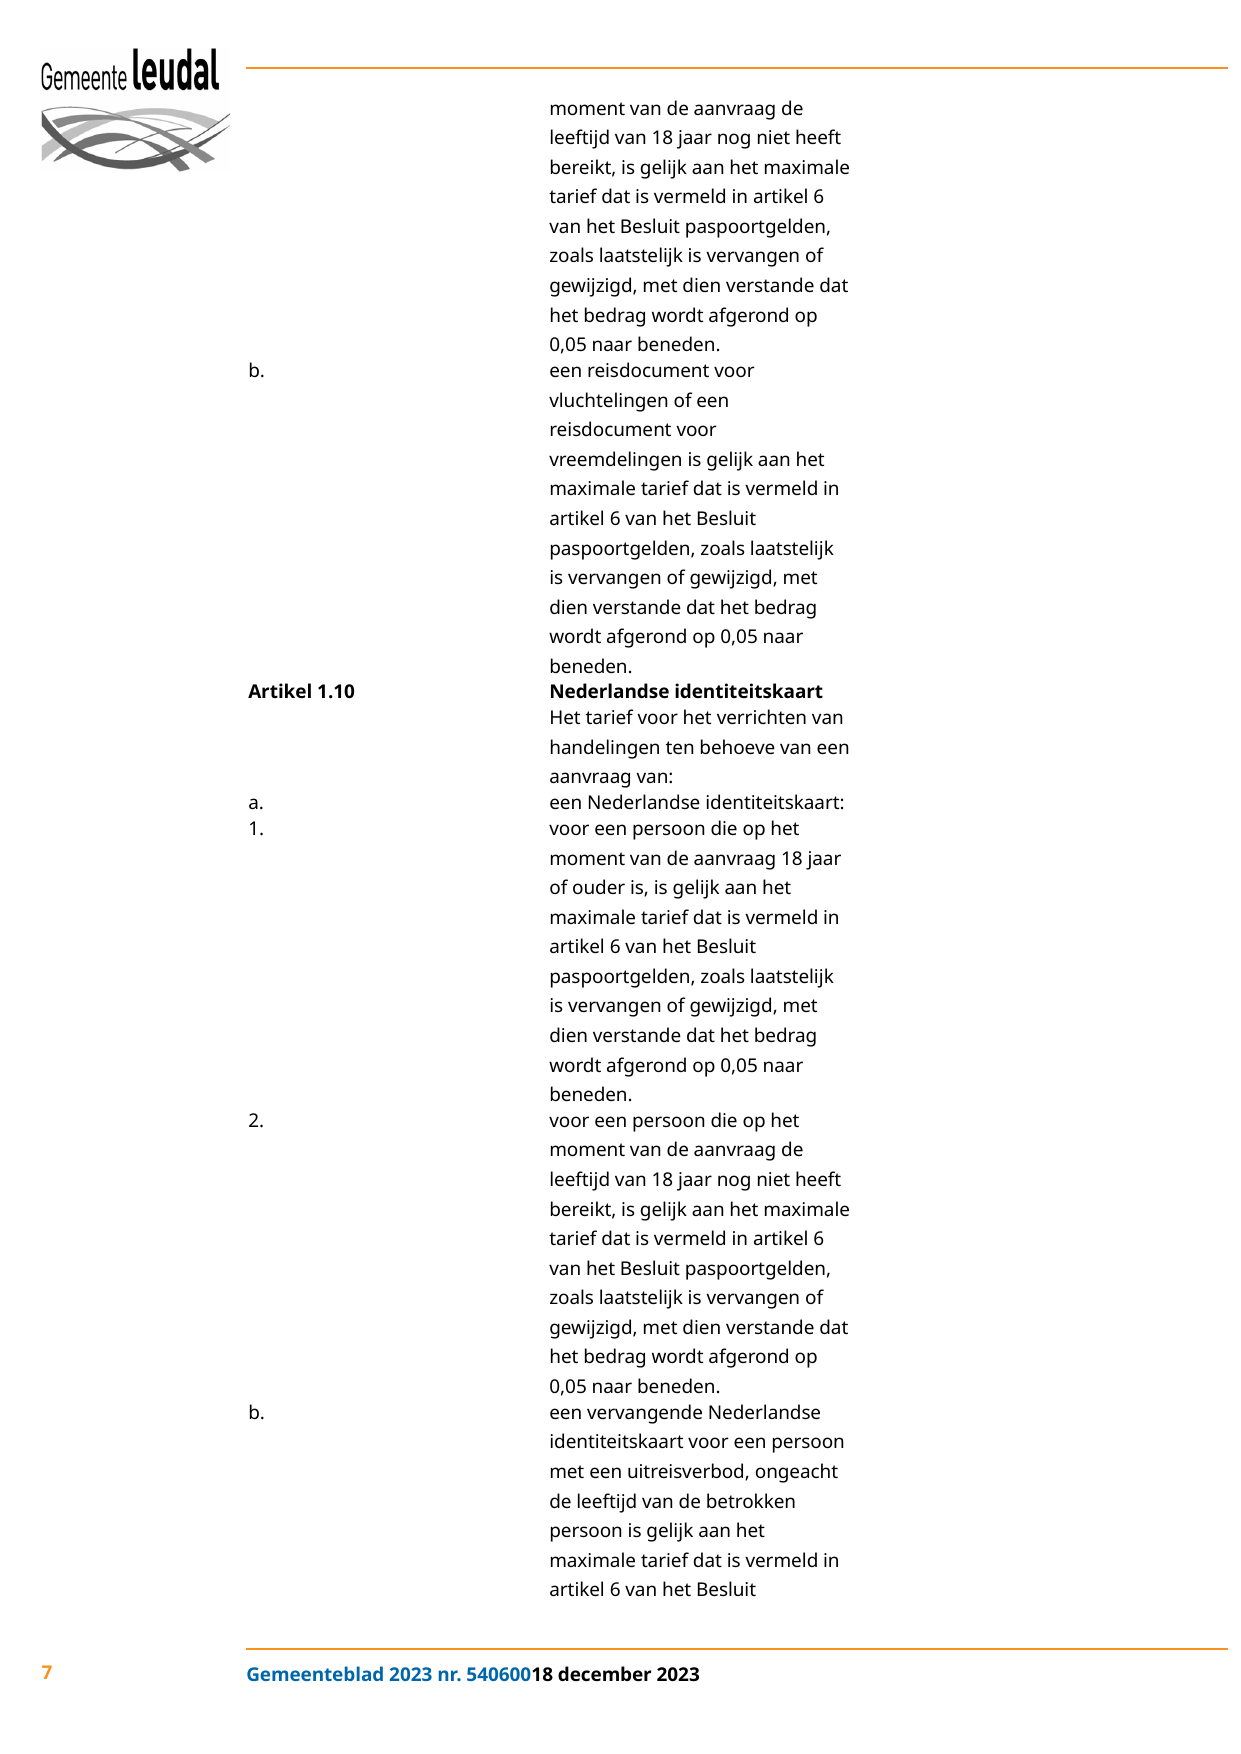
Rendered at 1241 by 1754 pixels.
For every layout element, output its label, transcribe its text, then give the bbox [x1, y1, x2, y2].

table_cell [850, 679, 1152, 704]
table_cell een Nederlandse identiteitskaart: [549, 789, 850, 815]
table_cell [850, 789, 1152, 815]
table_cell een vervangende Nederlandse identiteitskaart voor een persoon met een uitreisverbod, ongeacht de leeftijd van de betrokken persoon is gelijk aan het maximale tarief dat is vermeld in artikel 6 van het Besluit [549, 1399, 850, 1602]
table_cell b. [248, 1399, 549, 1602]
picture [41, 47, 231, 172]
table_cell Het tarief voor het verrichten van handelingen ten behoeve van een aanvraag van: [549, 705, 850, 789]
table_cell [248, 705, 549, 789]
table_cell [850, 1107, 1152, 1399]
table_cell [248, 95, 549, 357]
table_cell voor een persoon die op het moment van de aanvraag de leeftijd van 18 jaar nog niet heeft bereikt, is gelijk aan het maximale tarief dat is vermeld in artikel 6 van het Besluit paspoortgelden, zoals laatstelijk is vervangen of gewijzigd, met dien verstande dat het bedrag wordt afgerond op 0,05 naar beneden. [549, 1107, 850, 1399]
table_cell Artikel 1.10 [248, 679, 549, 704]
table_cell moment van de aanvraag de leeftijd van 18 jaar nog niet heeft bereikt, is gelijk aan het maximale tarief dat is vermeld in artikel 6 van het Besluit paspoortgelden, zoals laatstelijk is vervangen of gewijzigd, met dien verstande dat het bedrag wordt afgerond op 0,05 naar beneden. [549, 95, 850, 357]
table_cell voor een persoon die op het moment van de aanvraag 18 jaar of ouder is, is gelijk aan het maximale tarief dat is vermeld in artikel 6 van het Besluit paspoortgelden, zoals laatstelijk is vervangen of gewijzigd, met dien verstande dat het bedrag wordt afgerond op 0,05 naar beneden. [549, 815, 850, 1107]
table_cell [850, 357, 1152, 679]
table_cell [850, 95, 1152, 357]
table_cell 1. [248, 815, 549, 1107]
table_cell [850, 705, 1152, 789]
table_cell [850, 815, 1152, 1107]
table_cell een reisdocument voor vluchtelingen of een reisdocument voor vreemdelingen is gelijk aan het maximale tarief dat is vermeld in artikel 6 van het Besluit paspoortgelden, zoals laatstelijk is vervangen of gewijzigd, met dien verstande dat het bedrag wordt afgerond op 0,05 naar beneden. [549, 357, 850, 679]
table_cell Nederlandse identiteitskaart [549, 679, 850, 704]
table_cell b. [248, 357, 549, 679]
table_cell 2. [248, 1107, 549, 1399]
table_cell [850, 1399, 1152, 1602]
table_cell a. [248, 789, 549, 815]
